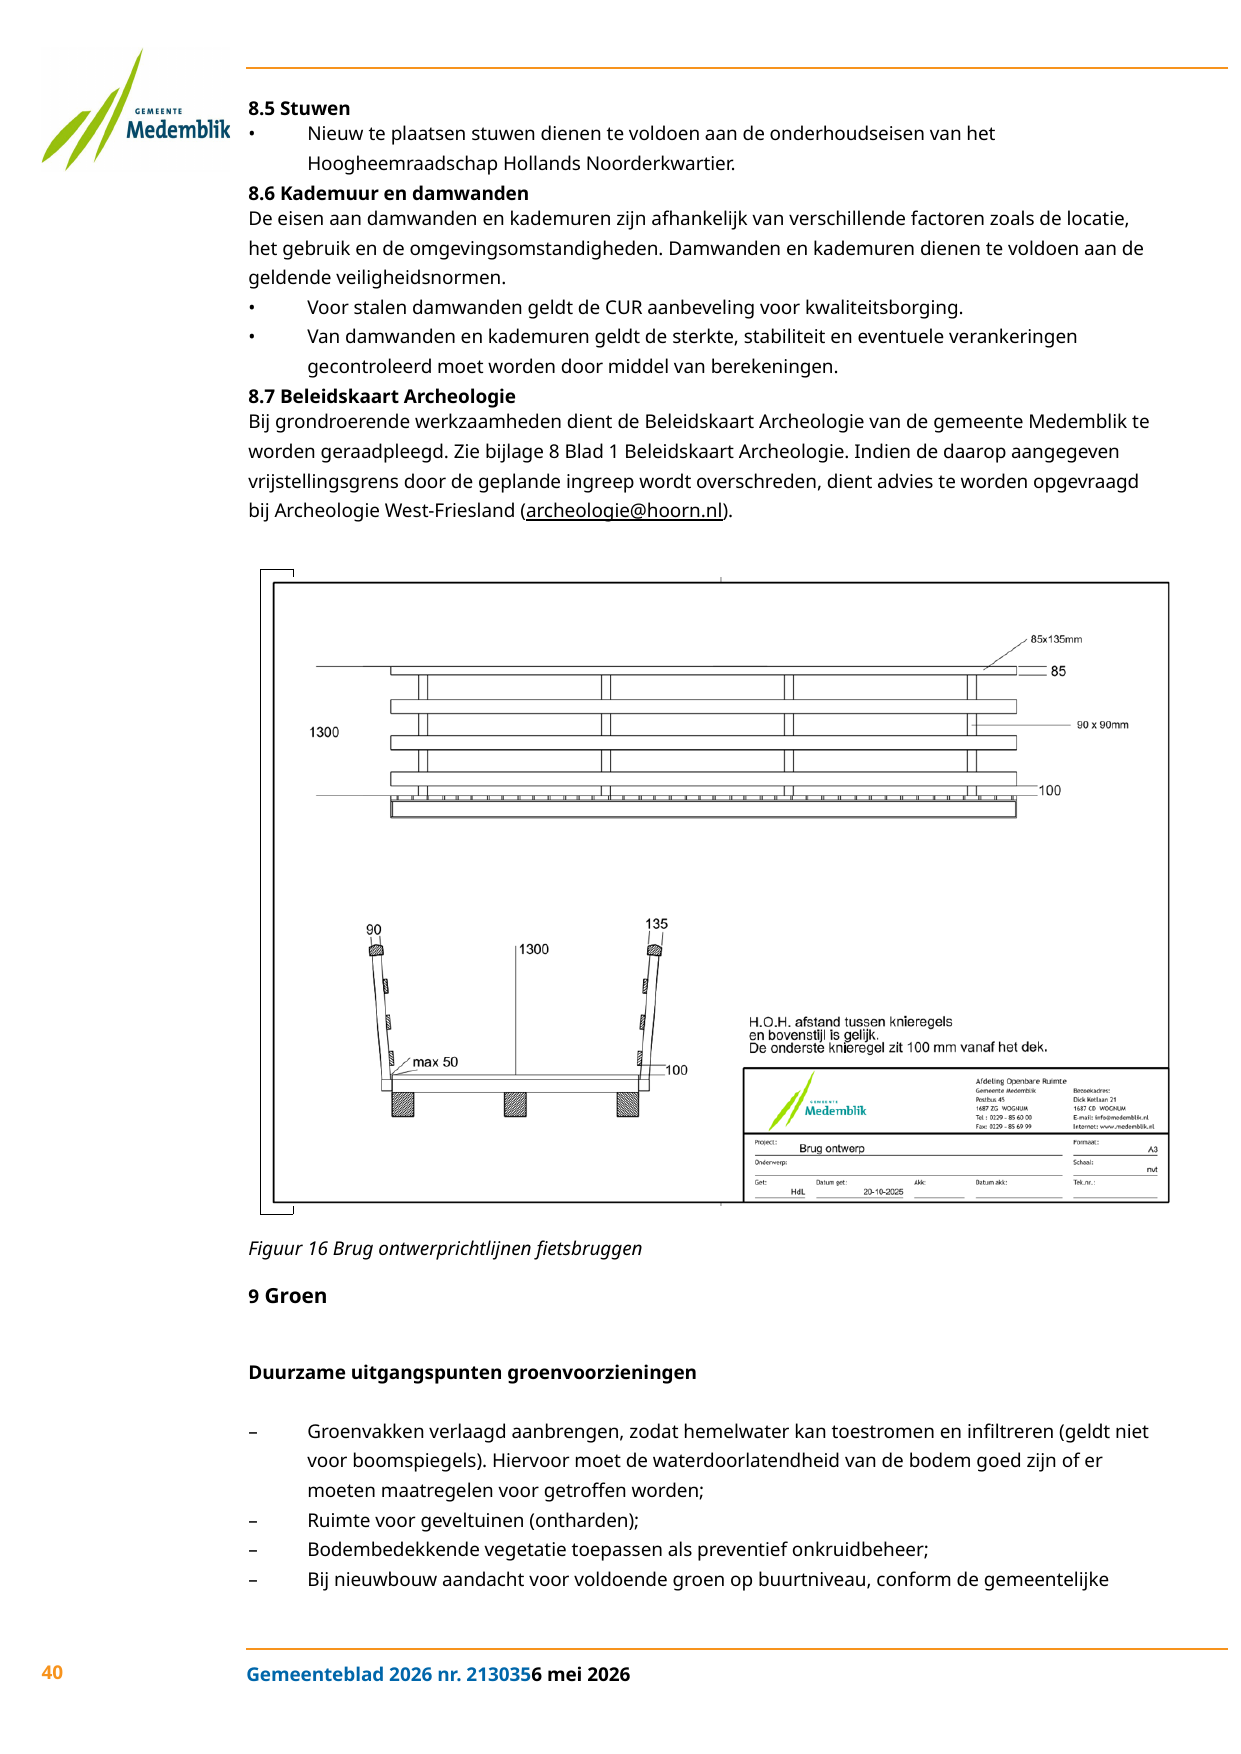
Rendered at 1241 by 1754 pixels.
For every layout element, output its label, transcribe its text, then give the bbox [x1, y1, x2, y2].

text Bij grondroerende werkzaamheden dient de Beleidskaart Archeologie van de gemeente Medemblik te worden geraadpleegd. Zie bijlage 8 Blad 1 Beleidskaart Archeologie. Indien de daarop aangegeven vrijstellingsgrens door de geplande ingreep wordt overschreden, dient advies te worden opgevraagd bij Archeologie West-Friesland (archeologie@hoorn.nl). [248, 409, 1152, 523]
table_header Duurzame uitgangspunten groenvoorzieningen Groenvakken verlaagd aanbrengen, zodat hemelwater kan toestromen en infiltreren (geldt niet voor boomspiegels). Hiervoor moet de waterdoorlatendheid van de bodem goed zijn of er moeten maatregelen voor getroffen worden; Ruimte voor geveltuinen (ontharden); Bodembedekkende vegetatie toepassen als preventief onkruidbeheer; Bij nieuwbouw aandacht voor voldoende groen op buurtniveau, conform de gemeentelijke [248, 1359, 1152, 1592]
text 8.5 Stuwen [248, 95, 1152, 121]
list Van damwanden en kademuren geldt de sterkte, stabiliteit en eventuele verankeringen gecontroleerd moet worden door middel van berekeningen. [248, 324, 1152, 379]
text 8.6 Kademuur en damwanden [248, 180, 1152, 205]
picture [268, 577, 1173, 1206]
text 8.7 Beleidskaart Archeologie [248, 383, 1152, 409]
text De eisen aan damwanden en kademuren zijn afhankelijk van verschillende factoren zoals de locatie, het gebruik en de omgevingsomstandigheden. Damwanden en kademuren dienen te voldoen aan de geldende veiligheidsnormen. [248, 205, 1152, 290]
picture [41, 47, 231, 172]
text 9 Groen [248, 1281, 1152, 1309]
list Voor stalen damwanden geldt de CUR aanbeveling voor kwaliteitsborging. [248, 294, 1152, 320]
text Figuur 16 Brug ontwerprichtlijnen fietsbruggen [248, 1236, 1152, 1261]
list Nieuw te plaatsen stuwen dienen te voldoen aan de onderhoudseisen van het Hoogheemraadschap Hollands Noorderkwartier. [248, 121, 1152, 176]
